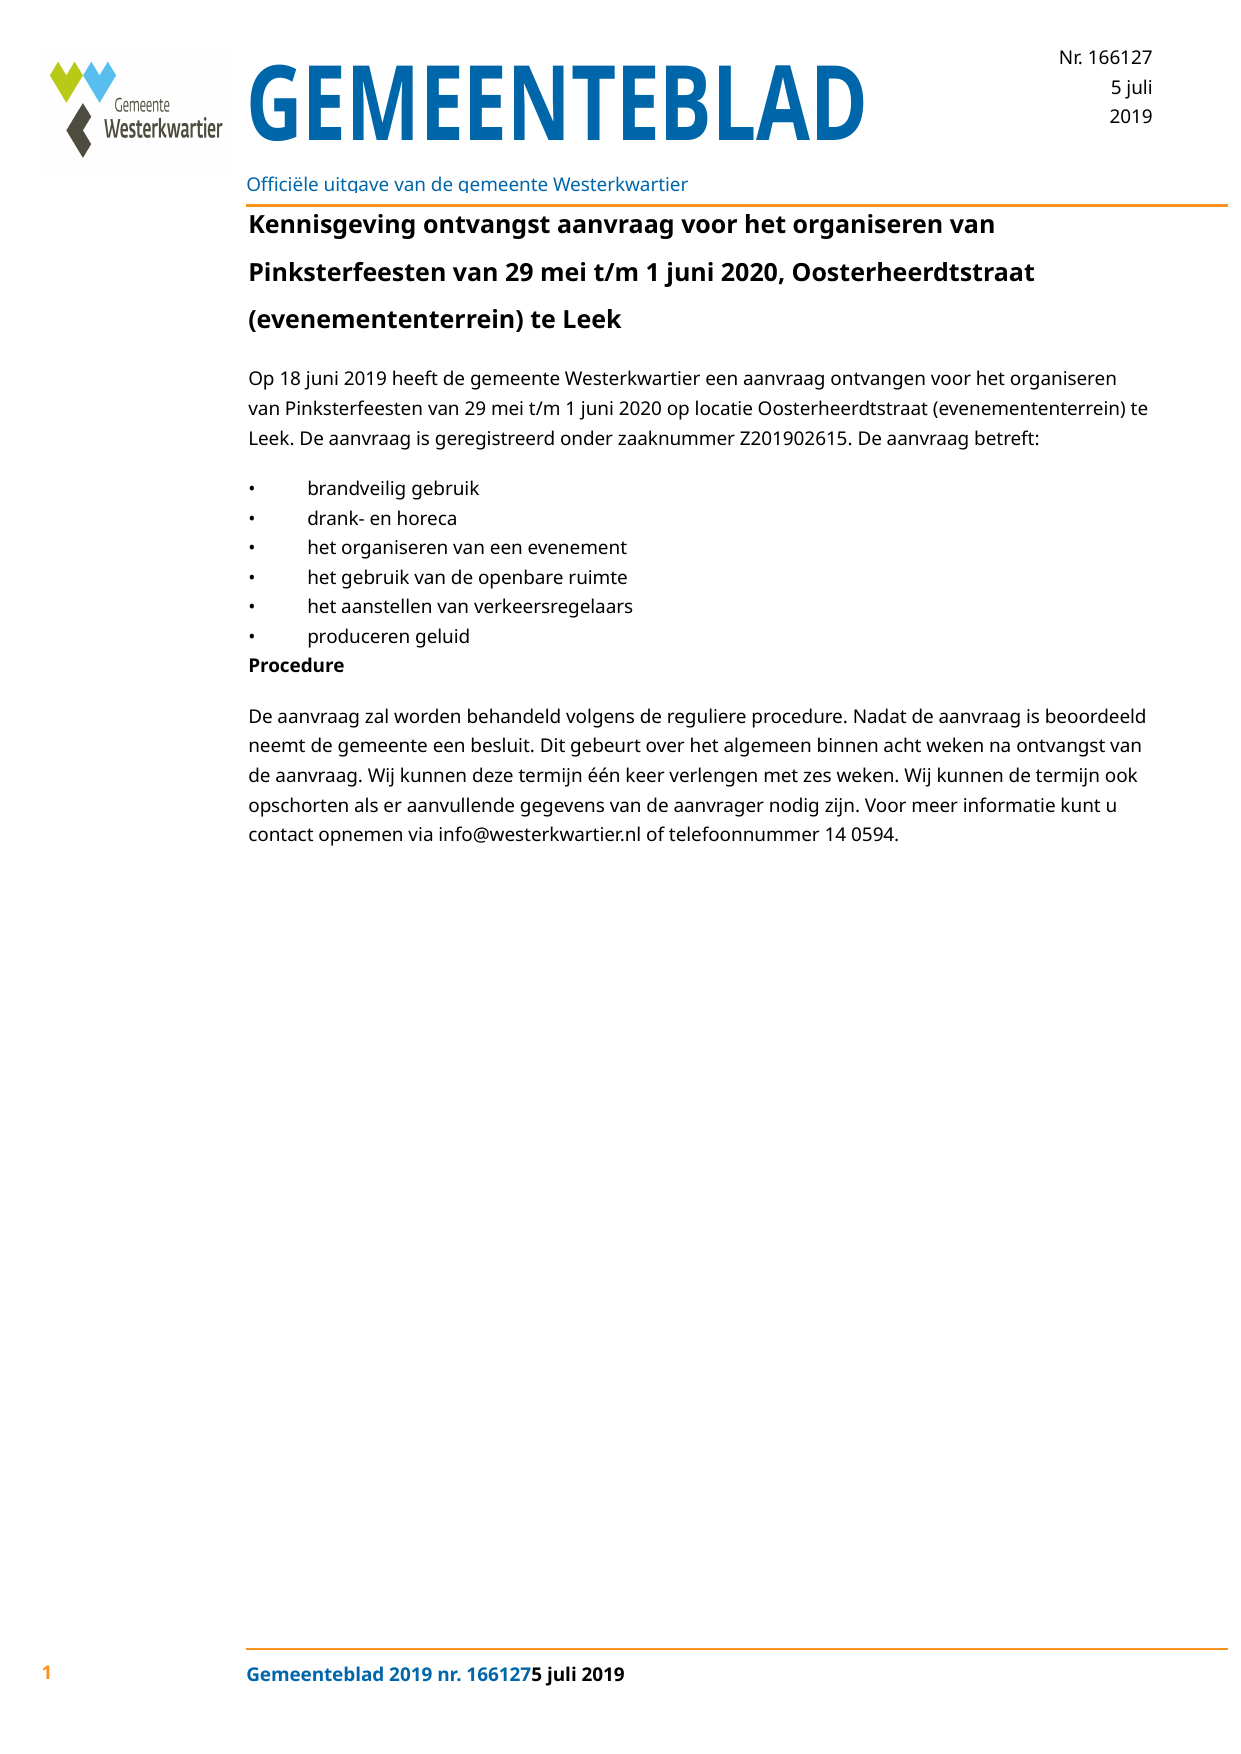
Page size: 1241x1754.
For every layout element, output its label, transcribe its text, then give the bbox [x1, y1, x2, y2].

list brandveilig gebruik [248, 475, 1152, 501]
text Op 18 juni 2019 heeft de gemeente Westerkwartier een aanvraag ontvangen voor het organiseren van Pinksterfeesten van 29 mei t/m 1 juni 2020 op locatie Oosterheerdtstraat (evenemententerrein) te Leek. De aanvraag is geregistreerd onder zaaknummer Z201902615. De aanvraag betreft: [248, 366, 1152, 450]
text Procedure [248, 653, 1152, 678]
text Kennisgeving ontvangst aanvraag voor het organiseren van Pinksterfeesten van 29 mei t/m 1 juni 2020, Oosterheerdtstraat (evenemententerrein) te Leek [248, 207, 1152, 336]
list het gebruik van de openbare ruimte [248, 564, 1152, 589]
picture [41, 47, 231, 172]
list het aanstellen van verkeersregelaars [248, 593, 1152, 619]
text De aanvraag zal worden behandeld volgens de reguliere procedure. Nadat de aanvraag is beoordeeld neemt de gemeente een besluit. Dit gebeurt over het algemeen binnen acht weken na ontvangst van de aanvraag. Wij kunnen deze termijn één keer verlengen met zes weken. Wij kunnen de termijn ook opschorten als er aanvullende gegevens van de aanvrager nodig zijn. Voor meer informatie kunt u contact opnemen via info@westerkwartier.nl of telefoonnummer 14 0594. [248, 703, 1152, 847]
list drank- en horeca [248, 505, 1152, 530]
list produceren geluid [248, 623, 1152, 649]
list het organiseren van een evenement [248, 534, 1152, 560]
